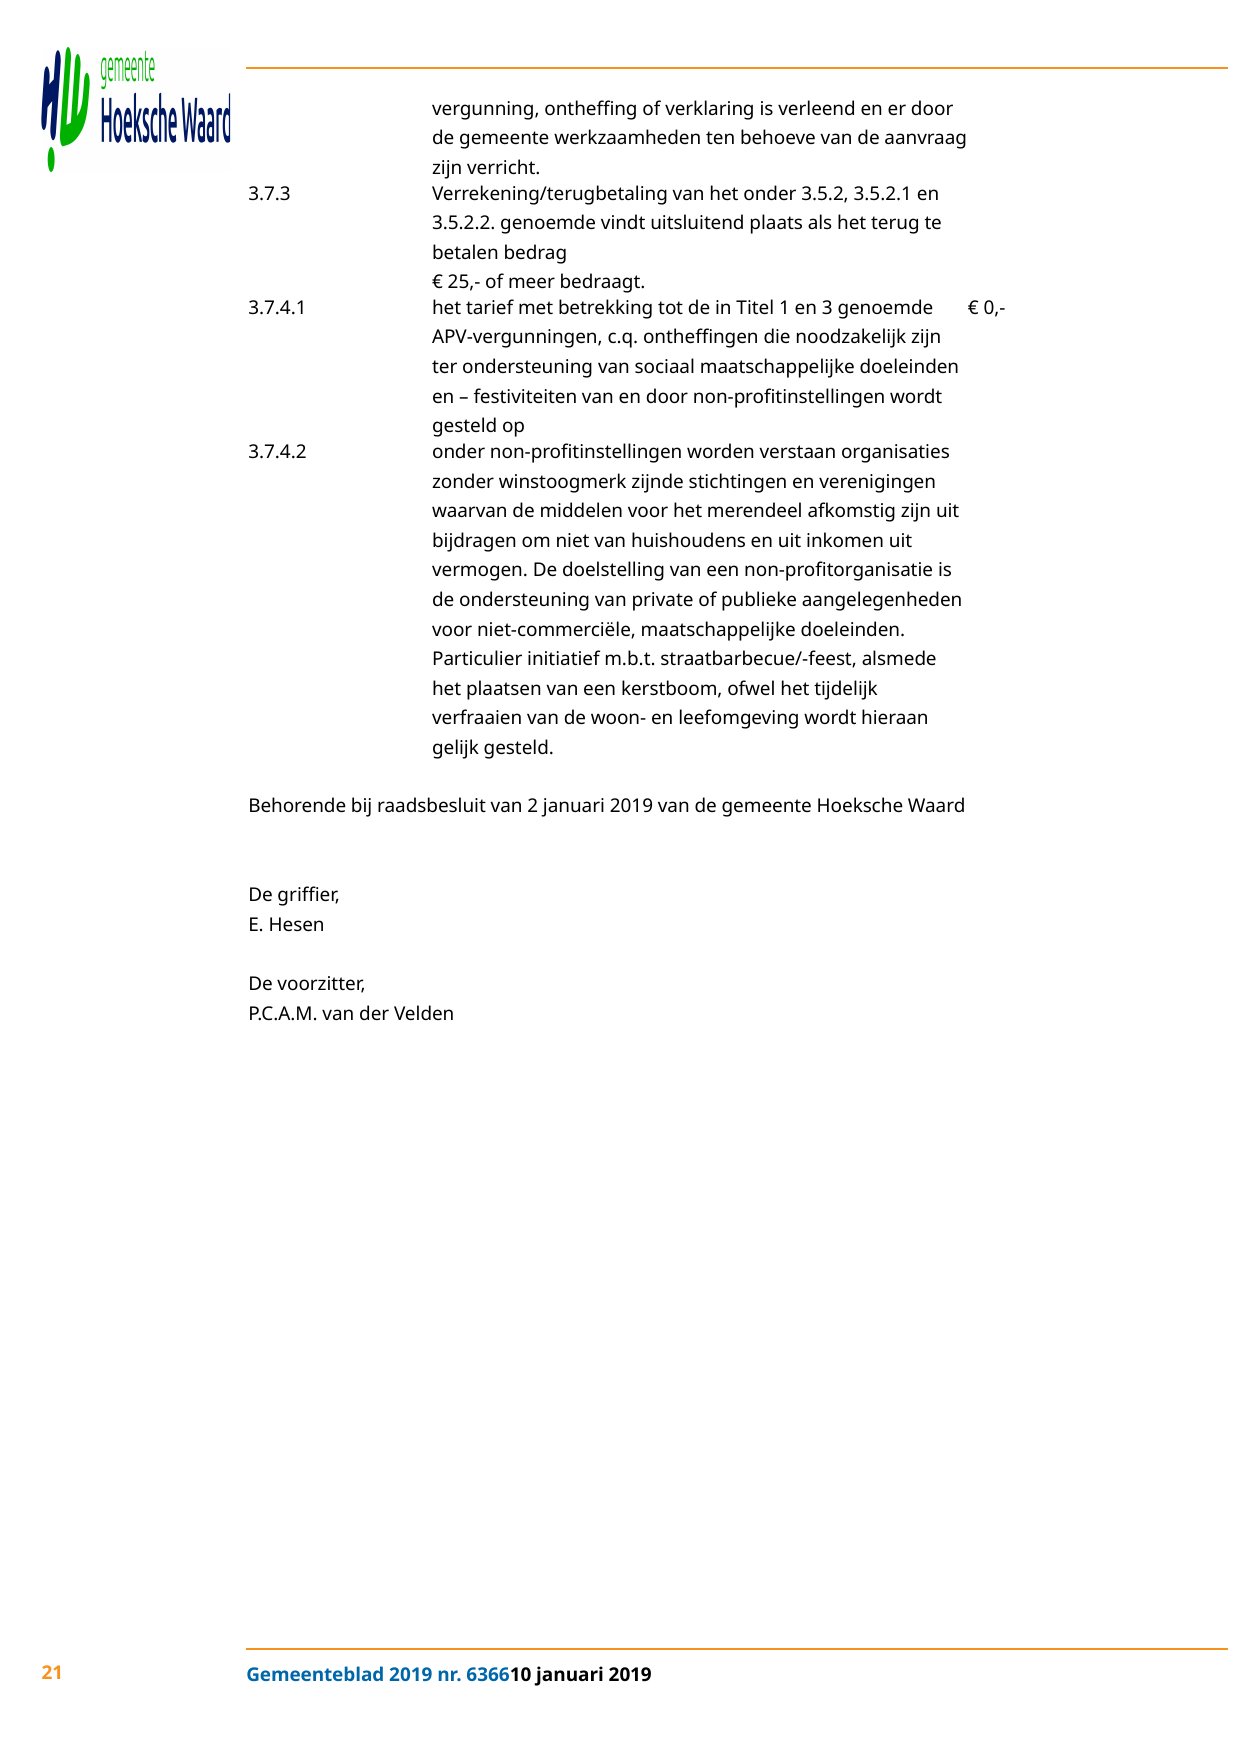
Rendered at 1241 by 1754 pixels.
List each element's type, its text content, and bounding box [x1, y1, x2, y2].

table_cell 3.7.4.2 [248, 438, 432, 760]
table_cell € 0,- [968, 294, 1152, 438]
table_cell het tarief met betrekking tot de in Titel 1 en 3 genoemde APV-vergunningen, c.q. ontheffingen die noodzakelijk zijn ter ondersteuning van sociaal maatschappelijke doeleinden en – festiviteiten van en door non-profitinstellingen wordt gesteld op [432, 294, 968, 438]
table_cell vergunning, ontheffing of verklaring is verleend en er door de gemeente werkzaamheden ten behoeve van de aanvraag zijn verricht. [432, 95, 968, 180]
table_cell Verrekening/terugbetaling van het onder 3.5.2, 3.5.2.1 en 3.5.2.2. genoemde vindt uitsluitend plaats als het terug te betalen bedrag € 25,- of meer bedraagt. [432, 180, 968, 294]
table_cell 3.7.4.1 [248, 294, 432, 438]
text P.C.A.M. van der Velden [248, 1000, 1152, 1025]
picture [41, 47, 231, 172]
text Behorende bij raadsbesluit van 2 januari 2019 van de gemeente Hoeksche Waard [248, 793, 1152, 818]
table_cell [968, 438, 1152, 760]
table_cell [968, 95, 1152, 180]
text E. Hesen [248, 911, 1152, 937]
text De voorzitter, [248, 970, 1152, 996]
table_cell [248, 95, 432, 180]
table_cell onder non-profitinstellingen worden verstaan organisaties zonder winstoogmerk zijnde stichtingen en verenigingen waarvan de middelen voor het merendeel afkomstig zijn uit bijdragen om niet van huishoudens en uit inkomen uit vermogen. De doelstelling van een non-profitorganisatie is de ondersteuning van private of publieke aangelegenheden voor niet-commerciële, maatschappelijke doeleinden. Particulier initiatief m.b.t. straatbarbecue/-feest, alsmede het plaatsen van een kerstboom, ofwel het tijdelijk verfraaien van de woon- en leefomgeving wordt hieraan gelijk gesteld. [432, 438, 968, 760]
table_cell [968, 180, 1152, 294]
table_cell 3.7.3 [248, 180, 432, 294]
text De griffier, [248, 881, 1152, 907]
